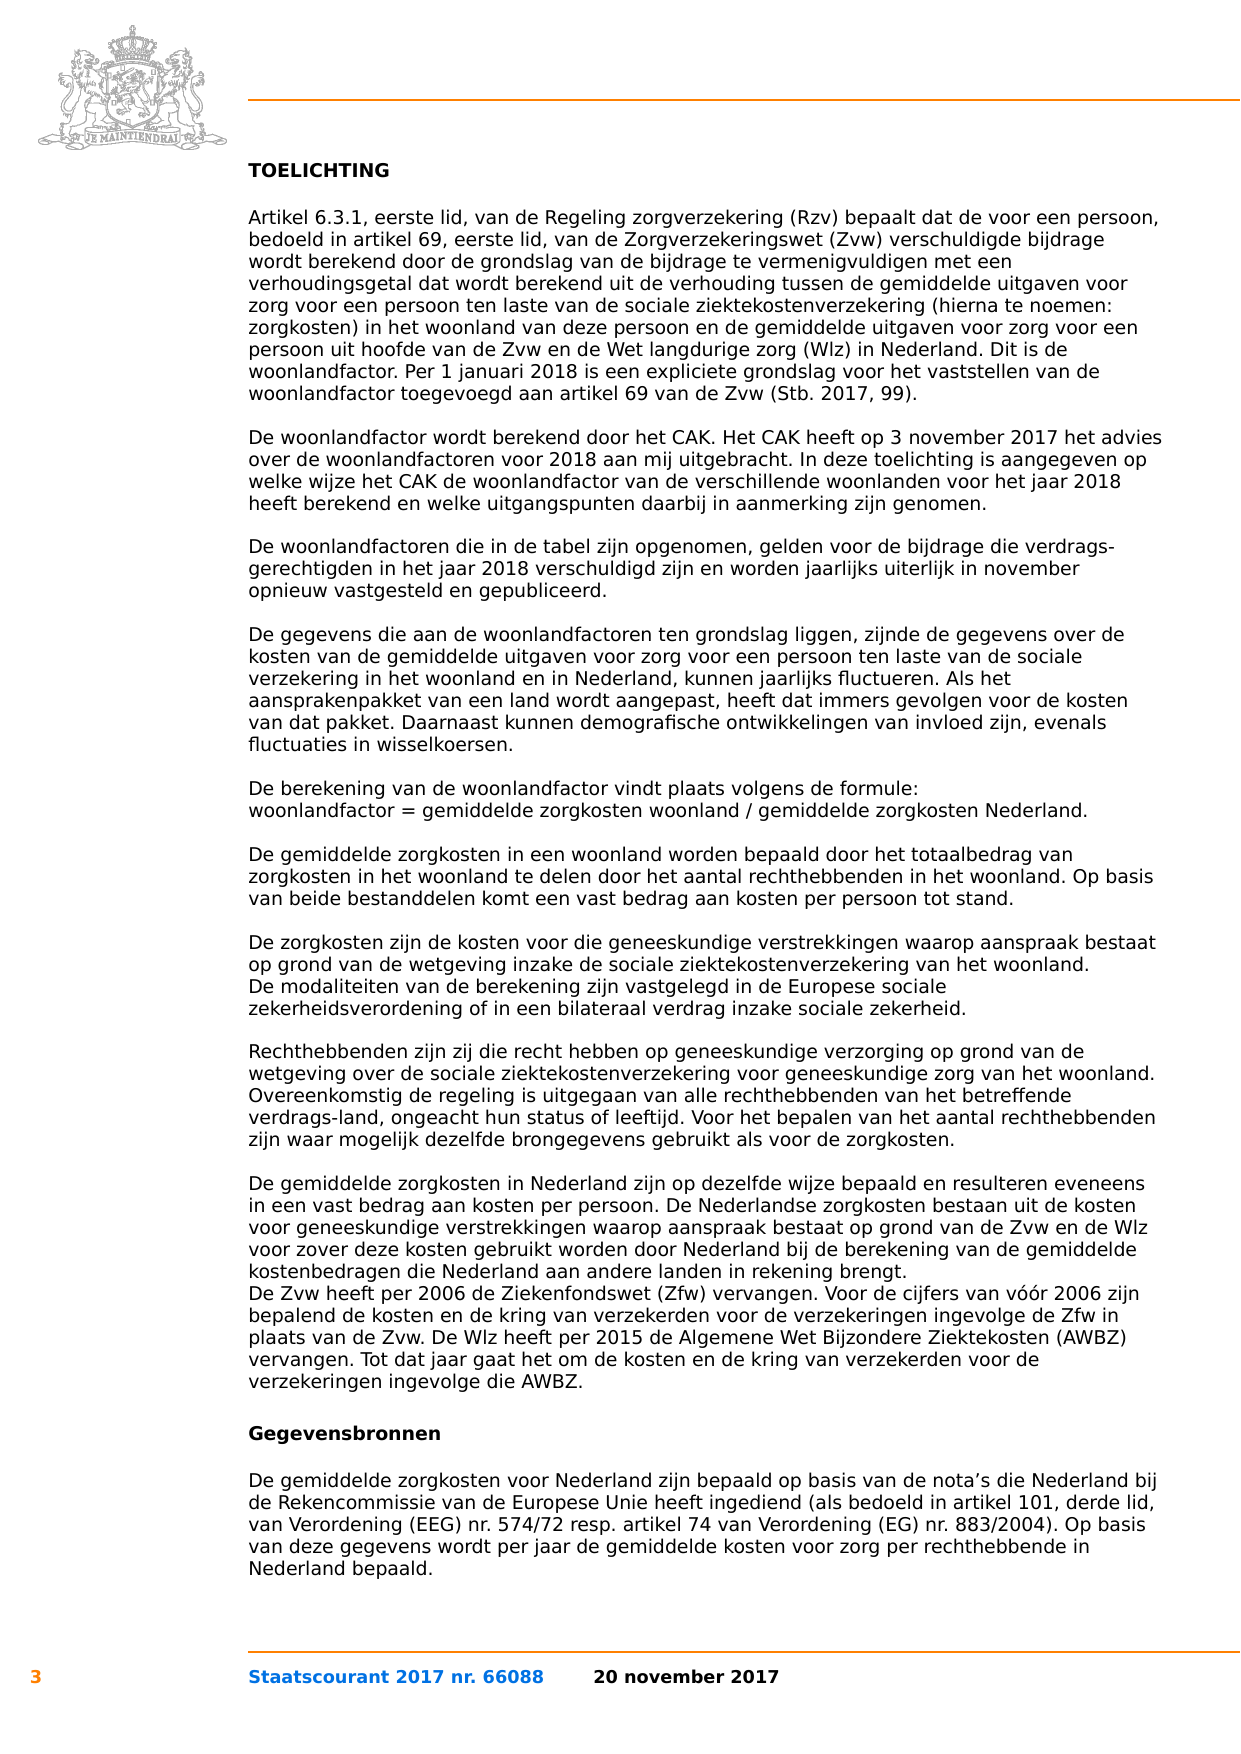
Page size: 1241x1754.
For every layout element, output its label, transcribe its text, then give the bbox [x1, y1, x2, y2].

text De gegevens die aan de woonlandfactoren ten grondslag liggen, zijnde de gegevens over de kosten van de gemiddelde uitgaven voor zorg voor een persoon ten laste van de sociale verzekering in het woonland en in Nederland, kunnen jaarlijks fluctueren. Als het aansprakenpakket van een land wordt aangepast, heeft dat immers gevolgen voor de kosten van dat pakket. Daarnaast kunnen demografische ontwikkelingen van invloed zijn, evenals fluctuaties in wisselkoersen. [248, 624, 1163, 756]
text De berekening van de woonlandfactor vindt plaats volgens de formule: [248, 778, 1163, 800]
text De modaliteiten van de berekening zijn vastgelegd in de Europese sociale zekerheidsverordening of in een bilateraal verdrag inzake sociale zekerheid. [248, 976, 1163, 1019]
text De zorgkosten zijn de kosten voor die geneeskundige verstrekkingen waarop aanspraak bestaat op grond van de wetgeving inzake de sociale ziektekostenverzekering van het woonland. [248, 932, 1163, 976]
subtitle TOELICHTING [248, 160, 1163, 182]
text De gemiddelde zorgkosten in Nederland zijn op dezelfde wijze bepaald en resulteren eveneens in een vast bedrag aan kosten per persoon. De Nederlandse zorgkosten bestaan uit de kosten voor geneeskundige verstrekkingen waarop aanspraak bestaat op grond van de Zvw en de Wlz voor zover deze kosten gebruikt worden door Nederland bij de berekening van de gemiddelde kostenbedragen die Nederland aan andere landen in rekening brengt. [248, 1173, 1163, 1283]
text De Zvw heeft per 2006 de Ziekenfondswet (Zfw) vervangen. Voor de cijfers van vóór 2006 zijn bepalend de kosten en de kring van verzekerden voor de verzekeringen ingevolge de Zfw in plaats van de Zvw. De Wlz heeft per 2015 de Algemene Wet Bijzondere Ziektekosten (AWBZ) vervangen. Tot dat jaar gaat het om de kosten en de kring van verzekerden voor de verzekeringen ingevolge die AWBZ. [248, 1283, 1163, 1393]
subtitle Gegevensbronnen [248, 1423, 1163, 1445]
text woonlandfactor = gemiddelde zorgkosten woonland / gemiddelde zorgkosten Nederland. [248, 800, 1163, 822]
text De gemiddelde zorgkosten in een woonland worden bepaald door het totaalbedrag van zorgkosten in het woonland te delen door het aantal rechthebbenden in het woonland. Op basis van beide bestanddelen komt een vast bedrag aan kosten per persoon tot stand. [248, 844, 1163, 910]
text De gemiddelde zorgkosten voor Nederland zijn bepaald op basis van de nota’s die Nederland bij de Rekencommissie van de Europese Unie heeft ingediend (als bedoeld in artikel 101, derde lid, van Verordening (EEG) nr. 574/72 resp. artikel 74 van Verordening (EG) nr. 883/2004). Op basis van deze gegevens wordt per jaar de gemiddelde kosten voor zorg per rechthebbende in Nederland bepaald. [248, 1470, 1163, 1580]
text Artikel 6.3.1, eerste lid, van de Regeling zorgverzekering (Rzv) bepaalt dat de voor een persoon, bedoeld in artikel 69, eerste lid, van de Zorgverzekeringswet (Zvw) verschuldigde bijdrage wordt berekend door de grondslag van de bijdrage te vermenigvuldigen met een verhoudingsgetal dat wordt berekend uit de verhouding tussen de gemiddelde uitgaven voor zorg voor een persoon ten laste van de sociale ziektekostenverzekering (hierna te noemen: zorgkosten) in het woonland van deze persoon en de gemiddelde uitgaven voor zorg voor een persoon uit hoofde van de Zvw en de Wet langdurige zorg (Wlz) in Nederland. Dit is de woonlandfactor. Per 1 januari 2018 is een expliciete grondslag voor het vaststellen van de woonlandfactor toegevoegd aan artikel 69 van de Zvw (Stb. 2017, 99). [248, 207, 1163, 405]
text De woonlandfactor wordt berekend door het CAK. Het CAK heeft op 3 november 2017 het advies over de woonlandfactoren voor 2018 aan mij uitgebracht. In deze toelichting is aangegeven op welke wijze het CAK de woonlandfactor van de verschillende woonlanden voor het jaar 2018 heeft berekend en welke uitgangspunten daarbij in aanmerking zijn genomen. [248, 427, 1163, 514]
text De woonlandfactoren die in de tabel zijn opgenomen, gelden voor de bijdrage die verdrags-gerechtigden in het jaar 2018 verschuldigd zijn en worden jaarlijks uiterlijk in november opnieuw vastgesteld en gepubliceerd. [248, 536, 1163, 602]
text Rechthebbenden zijn zij die recht hebben op geneeskundige verzorging op grond van de wetgeving over de sociale ziektekostenverzekering voor geneeskundige zorg van het woonland. Overeenkomstig de regeling is uitgegaan van alle rechthebbenden van het betreffende verdrags-land, ongeacht hun status of leeftijd. Voor het bepalen van het aantal rechthebbenden zijn waar mogelijk dezelfde brongegevens gebruikt als voor de zorgkosten. [248, 1041, 1163, 1151]
picture [38, 25, 227, 150]
